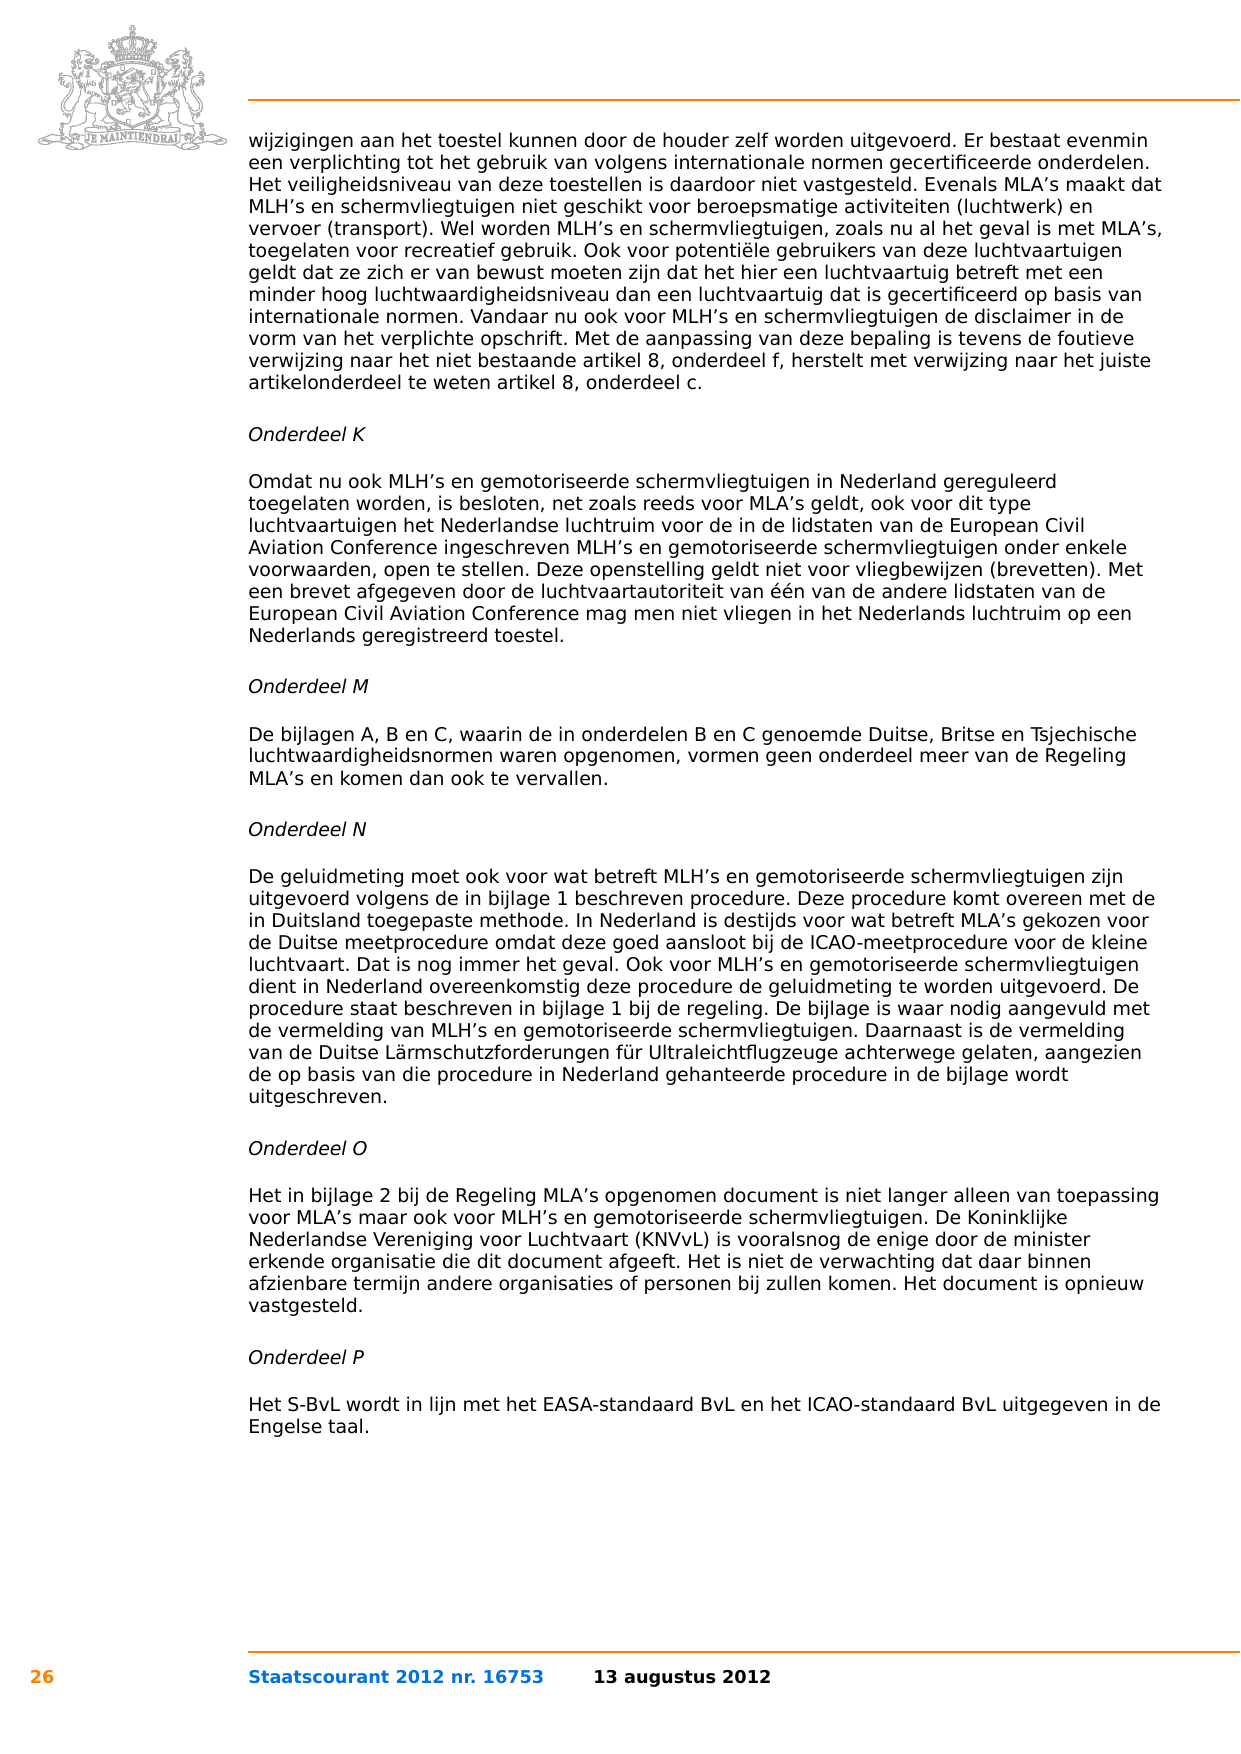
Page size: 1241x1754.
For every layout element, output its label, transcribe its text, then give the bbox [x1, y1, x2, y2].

subtitle Onderdeel N [248, 819, 1163, 841]
picture [38, 25, 227, 150]
subtitle Onderdeel O [248, 1138, 1163, 1160]
subtitle Onderdeel P [248, 1347, 1163, 1369]
text Omdat nu ook MLH’s en gemotoriseerde schermvliegtuigen in Nederland gereguleerd toegelaten worden, is besloten, net zoals reeds voor MLA’s geldt, ook voor dit type luchtvaartuigen het Nederlandse luchtruim voor de in de lidstaten van de European Civil Aviation Conference ingeschreven MLH’s en gemotoriseerde schermvliegtuigen onder enkele voorwaarden, open te stellen. Deze openstelling geldt niet voor vliegbewijzen (brevetten). Met een brevet afgegeven door de luchtvaartautoriteit van één van de andere lidstaten van de European Civil Aviation Conference mag men niet vliegen in het Nederlands luchtruim op een Nederlands geregistreerd toestel. [248, 471, 1163, 646]
subtitle Onderdeel K [248, 424, 1163, 446]
text wijzigingen aan het toestel kunnen door de houder zelf worden uitgevoerd. Er bestaat evenmin een verplichting tot het gebruik van volgens internationale normen gecertificeerde onderdelen. Het veiligheidsniveau van deze toestellen is daardoor niet vastgesteld. Evenals MLA’s maakt dat MLH’s en schermvliegtuigen niet geschikt voor beroepsmatige activiteiten (luchtwerk) en vervoer (transport). Wel worden MLH’s en schermvliegtuigen, zoals nu al het geval is met MLA’s, toegelaten voor recreatief gebruik. Ook voor potentiële gebruikers van deze luchtvaartuigen geldt dat ze zich er van bewust moeten zijn dat het hier een luchtvaartuig betreft met een minder hoog luchtwaardigheidsniveau dan een luchtvaartuig dat is gecertificeerd op basis van internationale normen. Vandaar nu ook voor MLH’s en schermvliegtuigen de disclaimer in de vorm van het verplichte opschrift. Met de aanpassing van deze bepaling is tevens de foutieve verwijzing naar het niet bestaande artikel 8, onderdeel f, herstelt met verwijzing naar het juiste artikelonderdeel te weten artikel 8, onderdeel c. [248, 130, 1163, 394]
text De geluidmeting moet ook voor wat betreft MLH’s en gemotoriseerde schermvliegtuigen zijn uitgevoerd volgens de in bijlage 1 beschreven procedure. Deze procedure komt overeen met de in Duitsland toegepaste methode. In Nederland is destijds voor wat betreft MLA’s gekozen voor de Duitse meetprocedure omdat deze goed aansloot bij de ICAO-meetprocedure voor de kleine luchtvaart. Dat is nog immer het geval. Ook voor MLH’s en gemotoriseerde schermvliegtuigen dient in Nederland overeenkomstig deze procedure de geluidmeting te worden uitgevoerd. De procedure staat beschreven in bijlage 1 bij de regeling. De bijlage is waar nodig aangevuld met de vermelding van MLH’s en gemotoriseerde schermvliegtuigen. Daarnaast is de vermelding van de Duitse Lärmschutzforderungen für Ultraleichtflugzeuge achterwege gelaten, aangezien de op basis van die procedure in Nederland gehanteerde procedure in de bijlage wordt uitgeschreven. [248, 866, 1163, 1108]
text Het in bijlage 2 bij de Regeling MLA’s opgenomen document is niet langer alleen van toepassing voor MLA’s maar ook voor MLH’s en gemotoriseerde schermvliegtuigen. De Koninklijke Nederlandse Vereniging voor Luchtvaart (KNVvL) is vooralsnog de enige door de minister erkende organisatie die dit document afgeeft. Het is niet de verwachting dat daar binnen afzienbare termijn andere organisaties of personen bij zullen komen. Het document is opnieuw vastgesteld. [248, 1185, 1163, 1317]
subtitle Onderdeel M [248, 676, 1163, 698]
text De bijlagen A, B en C, waarin de in onderdelen B en C genoemde Duitse, Britse en Tsjechische luchtwaardigheidsnormen waren opgenomen, vormen geen onderdeel meer van de Regeling MLA’s en komen dan ook te vervallen. [248, 723, 1163, 789]
text Het S-BvL wordt in lijn met het EASA-standaard BvL en het ICAO-standaard BvL uitgegeven in de Engelse taal. [248, 1394, 1163, 1438]
